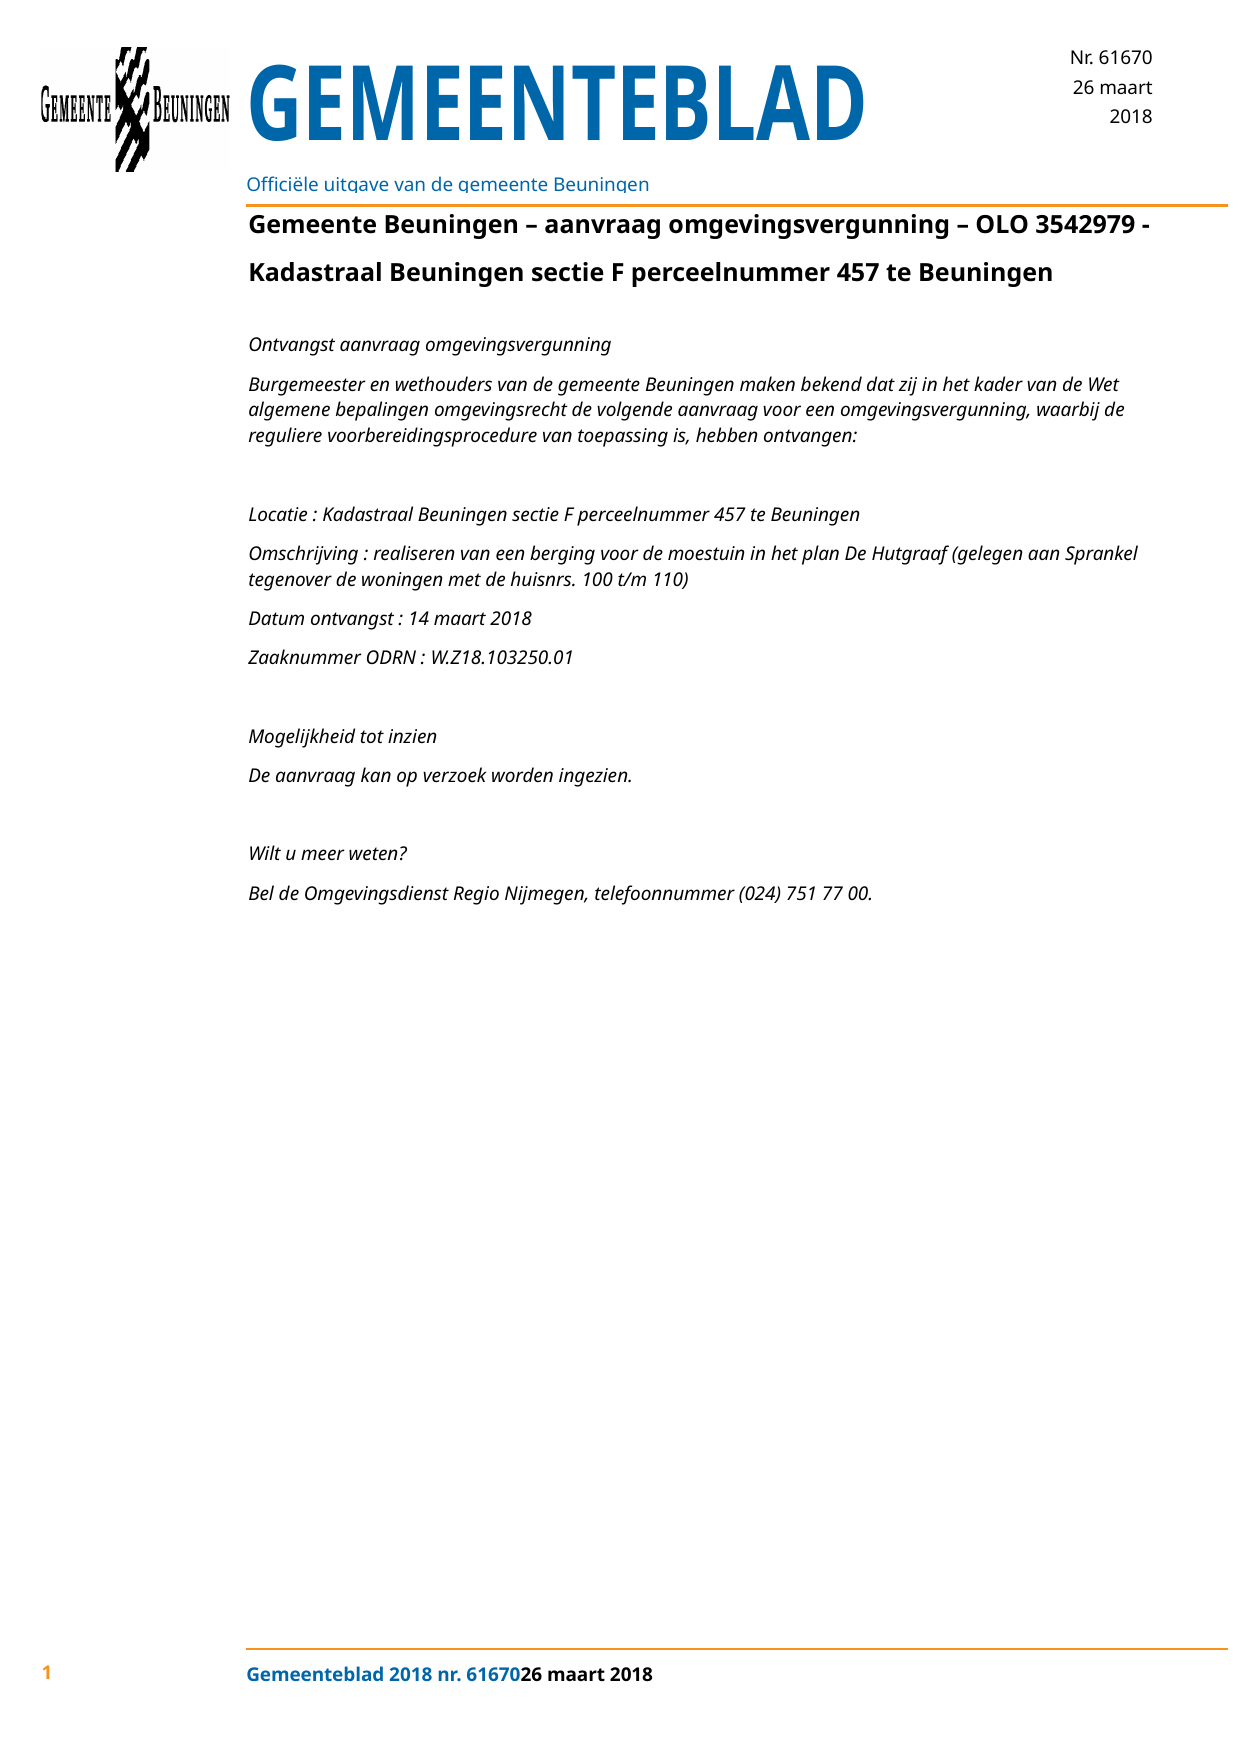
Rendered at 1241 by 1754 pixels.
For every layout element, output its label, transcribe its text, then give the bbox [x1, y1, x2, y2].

text Gemeente Beuningen – aanvraag omgevingsvergunning – OLO 3542979 - Kadastraal Beuningen sectie F perceelnummer 457 te Beuningen [248, 207, 1152, 288]
text Ontvangst aanvraag omgevingsvergunning [248, 331, 1152, 357]
text Datum ontvangst : 14 maart 2018 [248, 605, 1152, 631]
text Locatie : Kadastraal Beuningen sectie F perceelnummer 457 te Beuningen [248, 501, 1152, 526]
text Mogelijkheid tot inzien [248, 723, 1152, 748]
text Omschrijving : realiseren van een berging voor de moestuin in het plan De Hutgraaf (gelegen aan Sprankel tegenover de woningen met de huisnrs. 100 t/m 110) [248, 540, 1152, 591]
text Wilt u meer weten? [248, 841, 1152, 866]
text Bel de Omgevingsdienst Regio Nijmegen, telefoonnummer (024) 751 77 00. [248, 880, 1152, 906]
picture [41, 47, 231, 172]
text Burgemeester en wethouders van de gemeente Beuningen maken bekend dat zij in het kader van de Wet algemene bepalingen omgevingsrecht de volgende aanvraag voor een omgevingsvergunning, waarbij de reguliere voorbereidingsprocedure van toepassing is, hebben ontvangen: [248, 371, 1152, 448]
text De aanvraag kan op verzoek worden ingezien. [248, 762, 1152, 788]
text Zaaknummer ODRN : W.Z18.103250.01 [248, 644, 1152, 670]
